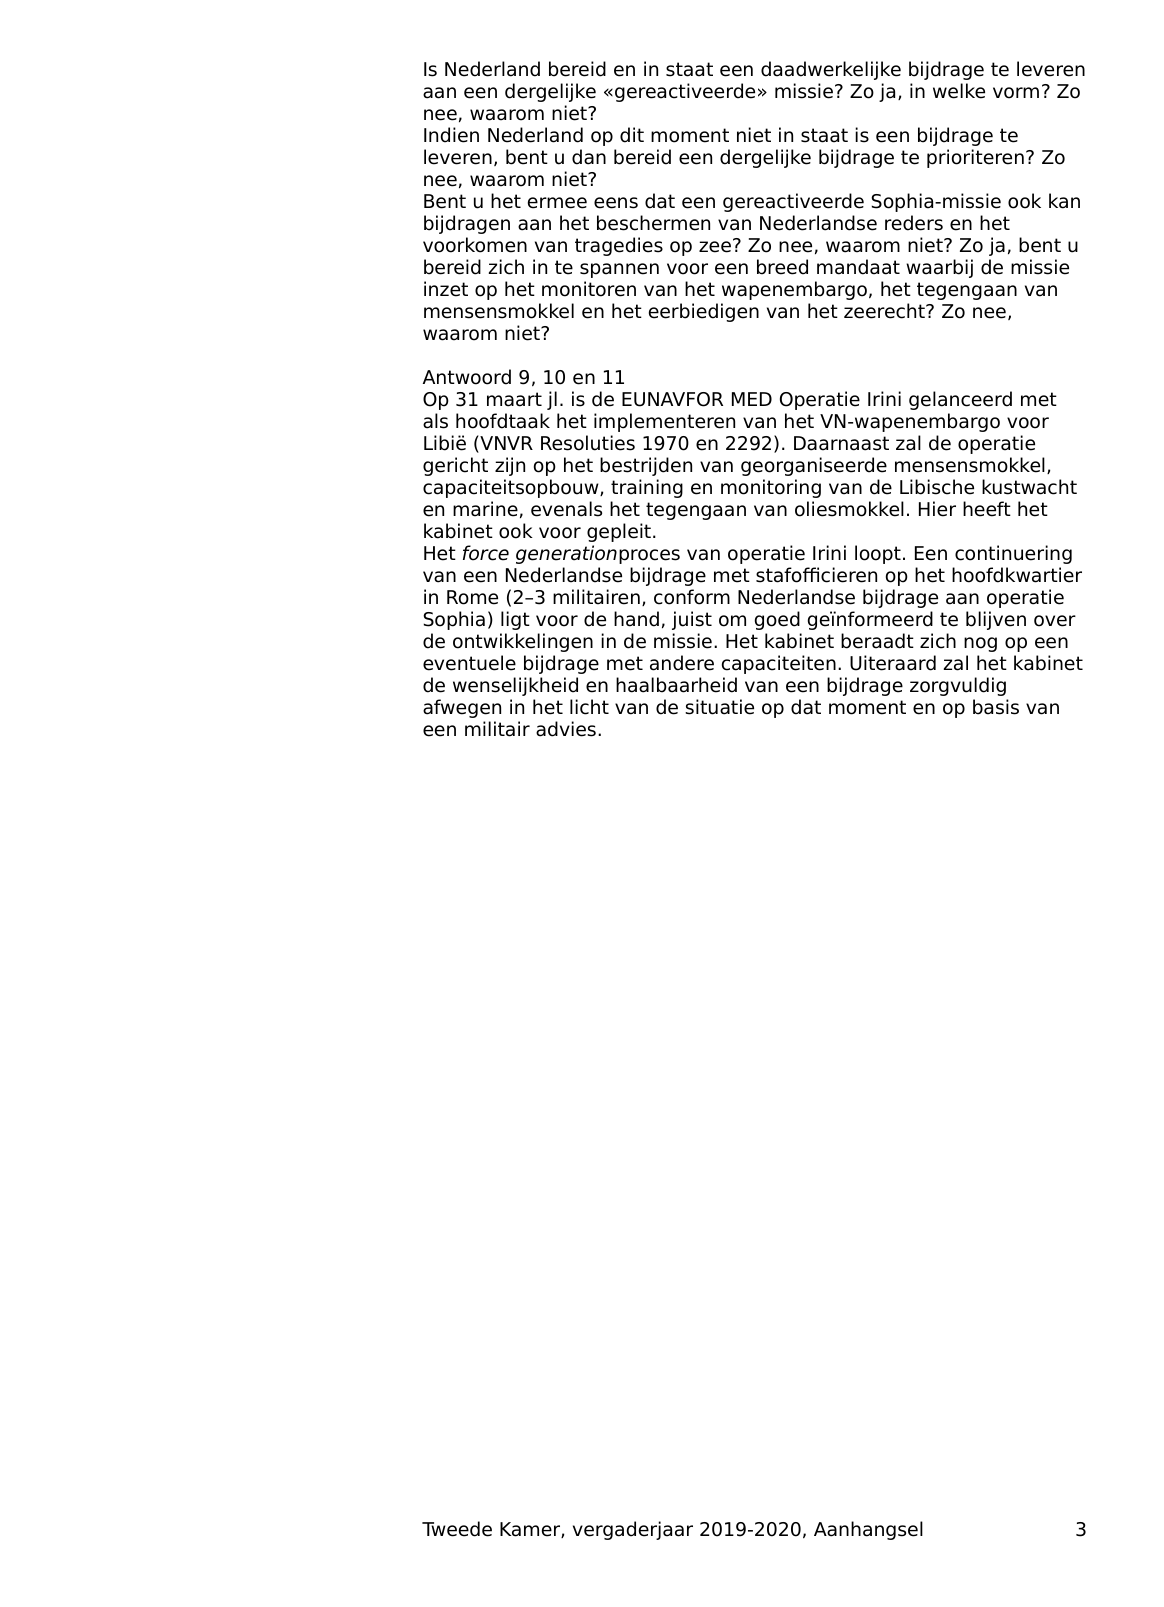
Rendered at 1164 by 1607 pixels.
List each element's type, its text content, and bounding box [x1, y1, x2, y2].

text Bent u het ermee eens dat een gereactiveerde Sophia-missie ook kan bijdragen aan het beschermen van Nederlandse reders en het voorkomen van tragedies op zee? Zo nee, waarom niet? Zo ja, bent u bereid zich in te spannen voor een breed mandaat waarbij de missie inzet op het monitoren van het wapenembargo, het tegengaan van mensensmokkel en het eerbiedigen van het zeerecht? Zo nee, waarom niet? [422, 191, 1087, 345]
text Antwoord 9, 10 en 11 [422, 367, 1087, 389]
text Indien Nederland op dit moment niet in staat is een bijdrage te leveren, bent u dan bereid een dergelijke bijdrage te prioriteren? Zo nee, waarom niet? [422, 125, 1087, 191]
text Is Nederland bereid en in staat een daadwerkelijke bijdrage te leveren aan een dergelijke «gereactiveerde» missie? Zo ja, in welke vorm? Zo nee, waarom niet? [422, 59, 1087, 125]
text Op 31 maart jl. is de EUNAVFOR MED Operatie Irini gelanceerd met als hoofdtaak het implementeren van het VN-wapenembargo voor Libië (VNVR Resoluties 1970 en 2292). Daarnaast zal de operatie gericht zijn op het bestrijden van georganiseerde mensensmokkel, capaciteitsopbouw, training en monitoring van de Libische kustwacht en marine, evenals het tegengaan van oliesmokkel. Hier heeft het kabinet ook voor gepleit. [422, 389, 1087, 543]
text Het force generationproces van operatie Irini loopt. Een continuering van een Nederlandse bijdrage met stafofficieren op het hoofdkwartier in Rome (2–3 militairen, conform Nederlandse bijdrage aan operatie Sophia) ligt voor de hand, juist om goed geïnformeerd te blijven over de ontwikkelingen in de missie. Het kabinet beraadt zich nog op een eventuele bijdrage met andere capaciteiten. Uiteraard zal het kabinet de wenselijkheid en haalbaarheid van een bijdrage zorgvuldig afwegen in het licht van de situatie op dat moment en op basis van een militair advies. [422, 543, 1087, 741]
